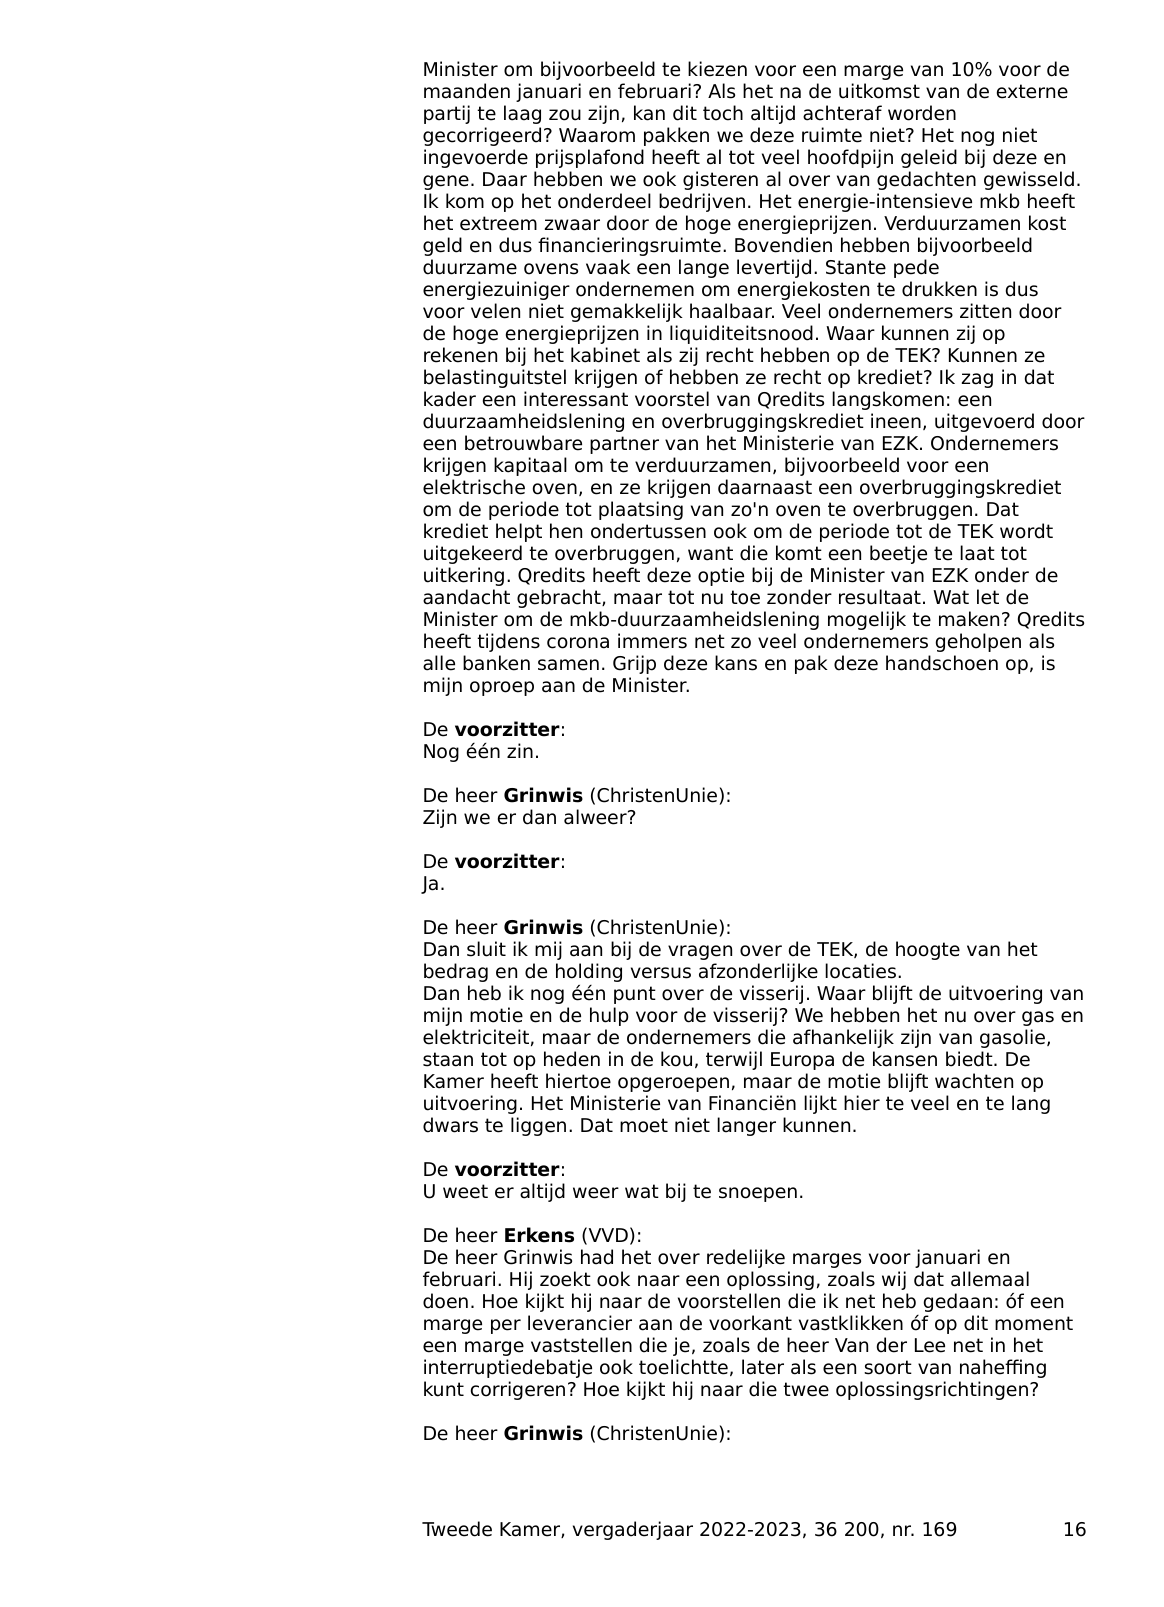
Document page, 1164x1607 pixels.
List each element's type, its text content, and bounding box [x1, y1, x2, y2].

text Ja. [422, 873, 1087, 895]
text U weet er altijd weer wat bij te snoepen. [422, 1181, 1087, 1203]
text De heer Grinwis (ChristenUnie): [422, 785, 1087, 807]
text De heer Erkens (VVD): [422, 1225, 1087, 1247]
text Dan heb ik nog één punt over de visserij. Waar blijft de uitvoering van mijn motie en de hulp voor de visserij? We hebben het nu over gas en elektriciteit, maar de ondernemers die afhankelijk zijn van gasolie, staan tot op heden in de kou, terwijl Europa de kansen biedt. De Kamer heeft hiertoe opgeroepen, maar de motie blijft wachten op uitvoering. Het Ministerie van Financiën lijkt hier te veel en te lang dwars te liggen. Dat moet niet langer kunnen. [422, 983, 1087, 1137]
text De heer Grinwis (ChristenUnie): [422, 1423, 1087, 1445]
text Ik kom op het onderdeel bedrijven. Het energie-intensieve mkb heeft het extreem zwaar door de hoge energieprijzen. Verduurzamen kost geld en dus financieringsruimte. Bovendien hebben bijvoorbeeld duurzame ovens vaak een lange levertijd. Stante pede energiezuiniger ondernemen om energiekosten te drukken is dus voor velen niet gemakkelijk haalbaar. Veel ondernemers zitten door de hoge energieprijzen in liquiditeitsnood. Waar kunnen zij op rekenen bij het kabinet als zij recht hebben op de TEK? Kunnen ze belastinguitstel krijgen of hebben ze recht op krediet? Ik zag in dat kader een interessant voorstel van Qredits langskomen: een duurzaamheidslening en overbruggingskrediet ineen, uitgevoerd door een betrouwbare partner van het Ministerie van EZK. Ondernemers krijgen kapitaal om te verduurzamen, bijvoorbeeld voor een elektrische oven, en ze krijgen daarnaast een overbruggingskrediet om de periode tot plaatsing van zo'n oven te overbruggen. Dat krediet helpt hen ondertussen ook om de periode tot de TEK wordt uitgekeerd te overbruggen, want die komt een beetje te laat tot uitkering. Qredits heeft deze optie bij de Minister van EZK onder de aandacht gebracht, maar tot nu toe zonder resultaat. Wat let de Minister om de mkb-duurzaamheidslening mogelijk te maken? Qredits heeft tijdens corona immers net zo veel ondernemers geholpen als alle banken samen. Grijp deze kans en pak deze handschoen op, is mijn oproep aan de Minister. [422, 191, 1087, 696]
text Zijn we er dan alweer? [422, 807, 1087, 829]
text De voorzitter: [422, 719, 1087, 741]
text De heer Grinwis (ChristenUnie): [422, 917, 1087, 939]
text Minister om bijvoorbeeld te kiezen voor een marge van 10% voor de maanden januari en februari? Als het na de uitkomst van de externe partij te laag zou zijn, kan dit toch altijd achteraf worden gecorrigeerd? Waarom pakken we deze ruimte niet? Het nog niet ingevoerde prijsplafond heeft al tot veel hoofdpijn geleid bij deze en gene. Daar hebben we ook gisteren al over van gedachten gewisseld. [422, 59, 1087, 191]
text De voorzitter: [422, 851, 1087, 873]
text De voorzitter: [422, 1159, 1087, 1181]
text Nog één zin. [422, 741, 1087, 763]
text Dan sluit ik mij aan bij de vragen over de TEK, de hoogte van het bedrag en de holding versus afzonderlijke locaties. [422, 939, 1087, 983]
text De heer Grinwis had het over redelijke marges voor januari en februari. Hij zoekt ook naar een oplossing, zoals wij dat allemaal doen. Hoe kijkt hij naar de voorstellen die ik net heb gedaan: óf een marge per leverancier aan de voorkant vastklikken óf op dit moment een marge vaststellen die je, zoals de heer Van der Lee net in het interruptiedebatje ook toelichtte, later als een soort van naheffing kunt corrigeren? Hoe kijkt hij naar die twee oplossingsrichtingen? [422, 1247, 1087, 1401]
